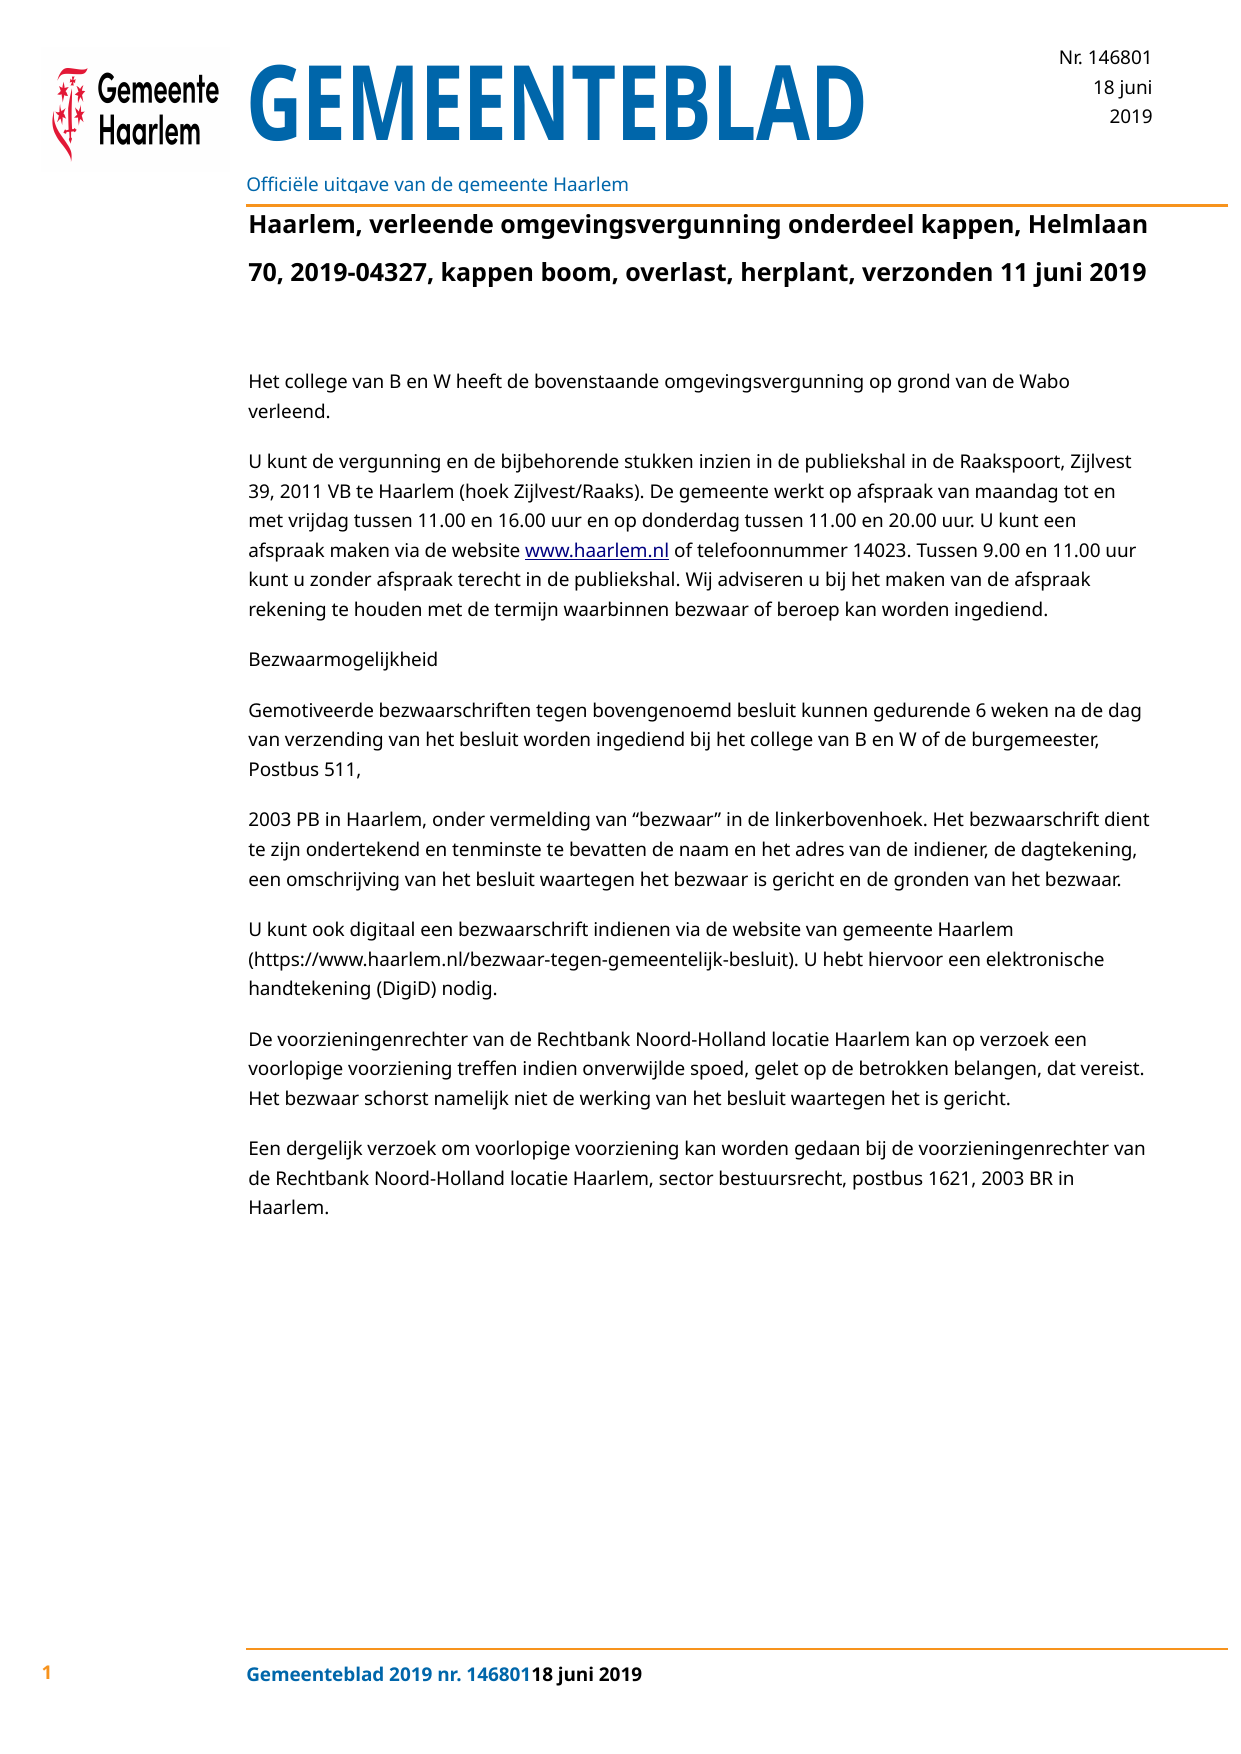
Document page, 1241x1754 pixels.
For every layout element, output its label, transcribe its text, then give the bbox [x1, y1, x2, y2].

text Een dergelijk verzoek om voorlopige voorziening kan worden gedaan bij de voorzieningenrechter van de Rechtbank Noord-Holland locatie Haarlem, sector bestuursrecht, postbus 1621, 2003 BR in Haarlem. [248, 1135, 1152, 1220]
text 2003 PB in Haarlem, onder vermelding van “bezwaar” in de linkerbovenhoek. Het bezwaarschrift dient te zijn ondertekend en tenminste te bevatten de naam en het adres van de indiener, de dagtekening, een omschrijving van het besluit waartegen het bezwaar is gericht en de gronden van het bezwaar. [248, 807, 1152, 892]
text Haarlem, verleende omgevingsvergunning onderdeel kappen, Helmlaan 70, 2019-04327, kappen boom, overlast, herplant, verzonden 11 juni 2019 [248, 207, 1152, 288]
text U kunt de vergunning en de bijbehorende stukken inzien in de publiekshal in de Raakspoort, Zijlvest 39, 2011 VB te Haarlem (hoek Zijlvest/Raaks). De gemeente werkt op afspraak van maandag tot en met vrijdag tussen 11.00 en 16.00 uur en op donderdag tussen 11.00 en 20.00 uur. U kunt een afspraak maken via de website www.haarlem.nl of telefoonnummer 14023. Tussen 9.00 en 11.00 uur kunt u zonder afspraak terecht in de publiekshal. Wij adviseren u bij het maken van de afspraak rekening te houden met de termijn waarbinnen bezwaar of beroep kan worden ingediend. [248, 448, 1152, 622]
text De voorzieningenrechter van de Rechtbank Noord-Holland locatie Haarlem kan op verzoek een voorlopige voorziening treffen indien onverwijlde spoed, gelet op de betrokken belangen, dat vereist. Het bezwaar schorst namelijk niet de werking van het besluit waartegen het is gericht. [248, 1026, 1152, 1111]
text Gemotiveerde bezwaarschriften tegen bovengenoemd besluit kunnen gedurende 6 weken na de dag van verzending van het besluit worden ingediend bij het college van B en W of de burgemeester, Postbus 511, [248, 697, 1152, 782]
text U kunt ook digitaal een bezwaarschrift indienen via de website van gemeente Haarlem (https://www.haarlem.nl/bezwaar-tegen-gemeentelijk-besluit). U hebt hiervoor een elektronische handtekening (DigiD) nodig. [248, 916, 1152, 1001]
text Het college van B en W heeft de bovenstaande omgevingsvergunning op grond van de Wabo verleend. [248, 368, 1152, 424]
text Bezwaarmogelijkheid [248, 647, 1152, 672]
picture [41, 47, 231, 172]
